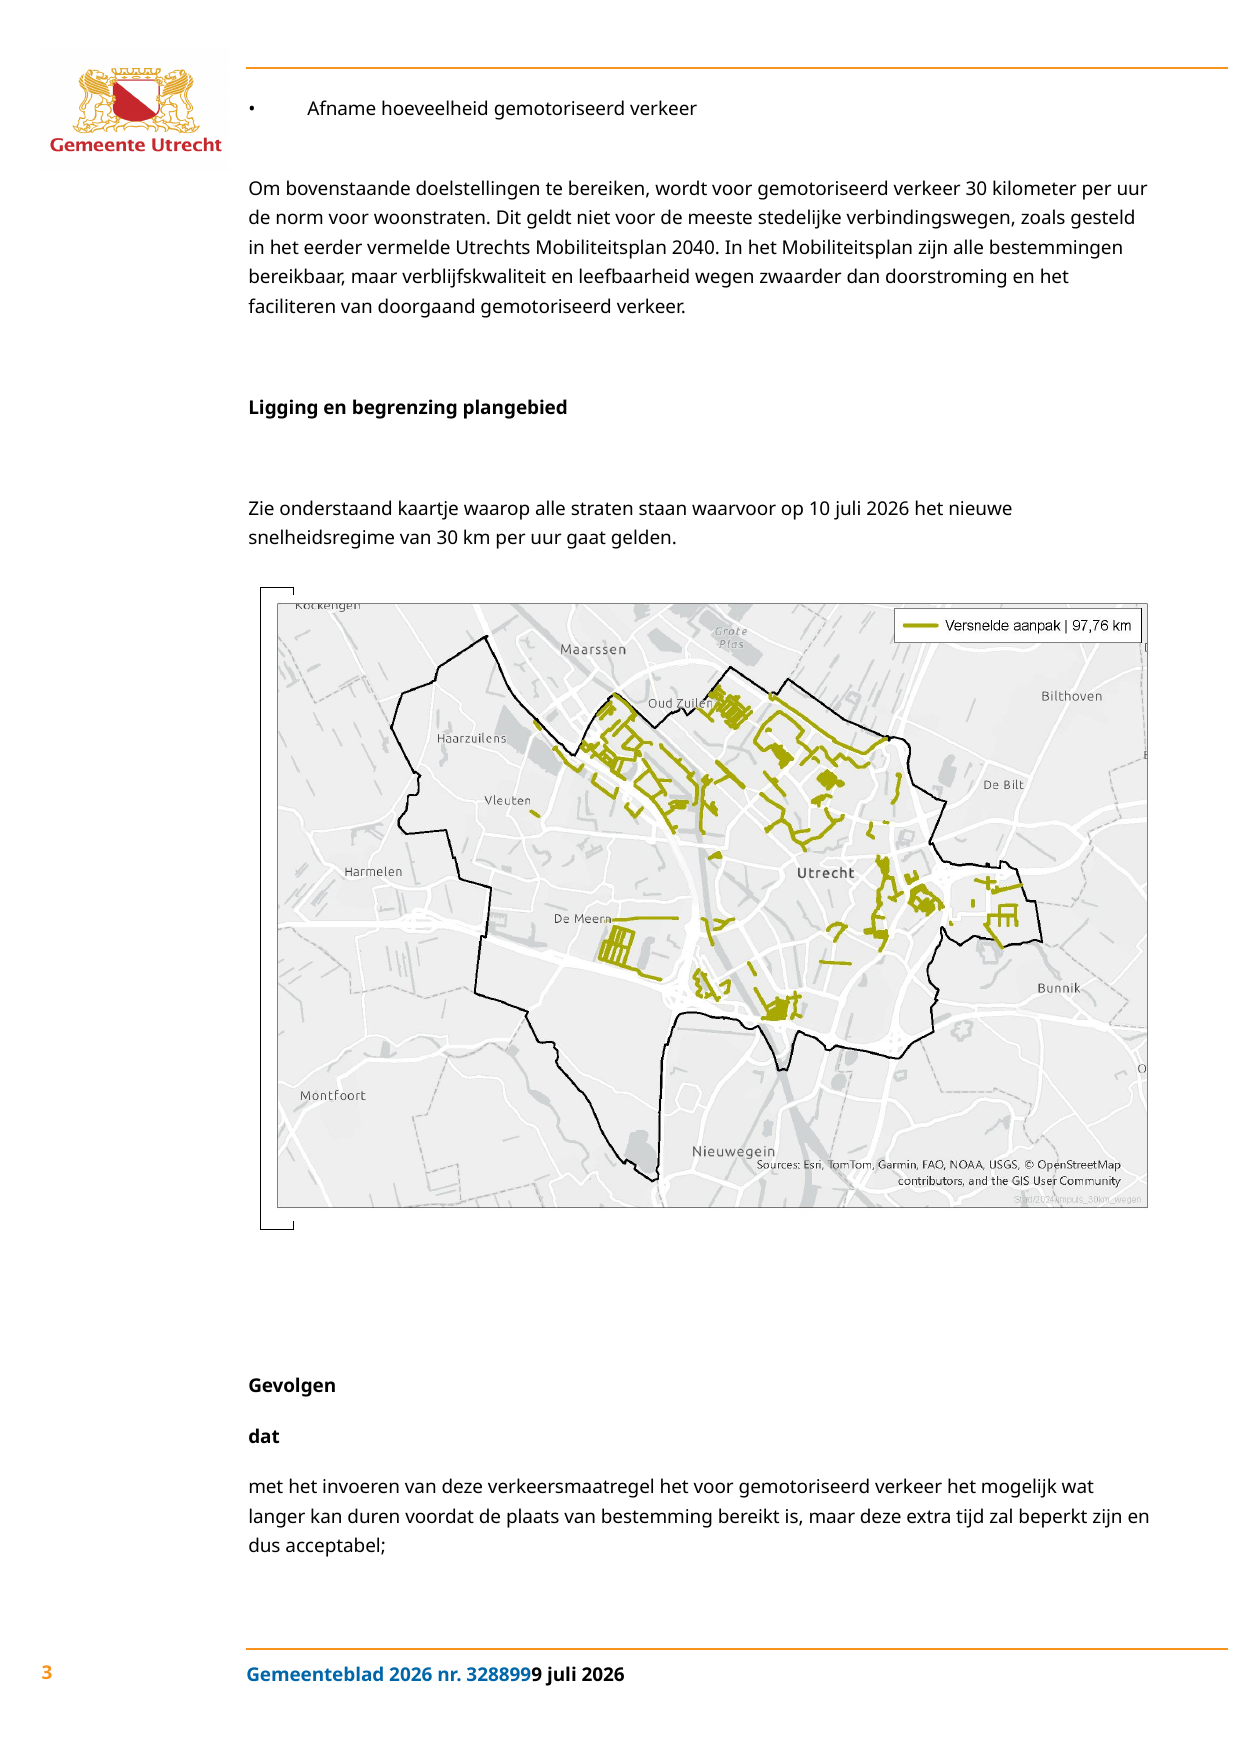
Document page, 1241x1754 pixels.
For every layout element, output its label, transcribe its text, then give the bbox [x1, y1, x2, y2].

text dat [248, 1423, 1152, 1448]
picture [41, 47, 231, 172]
list Afname hoeveelheid gemotoriseerd verkeer [248, 95, 1152, 121]
text Om bovenstaande doelstellingen te bereiken, wordt voor gemotoriseerd verkeer 30 kilometer per uur de norm voor woonstraten. Dit geldt niet voor de meeste stedelijke verbindingswegen, zoals gesteld in het eerder vermelde Utrechts Mobiliteitsplan 2040. In het Mobiliteitsplan zijn alle bestemmingen bereikbaar, maar verblijfskwaliteit en leefbaarheid wegen zwaarder dan doorstroming en het faciliteren van doorgaand gemotoriseerd verkeer. [248, 175, 1152, 319]
text met het invoeren van deze verkeersmaatregel het voor gemotoriseerd verkeer het mogelijk wat langer kan duren voordat de plaats van bestemming bereikt is, maar deze extra tijd zal beperkt zijn en dus acceptabel; [248, 1473, 1152, 1558]
picture [268, 595, 1156, 1221]
text Ligging en begrenzing plangebied [248, 394, 1152, 420]
text Gevolgen [248, 1372, 1152, 1398]
text Zie onderstaand kaartje waarop alle straten staan waarvoor op 10 juli 2026 het nieuwe snelheidsregime van 30 km per uur gaat gelden. [248, 495, 1152, 550]
